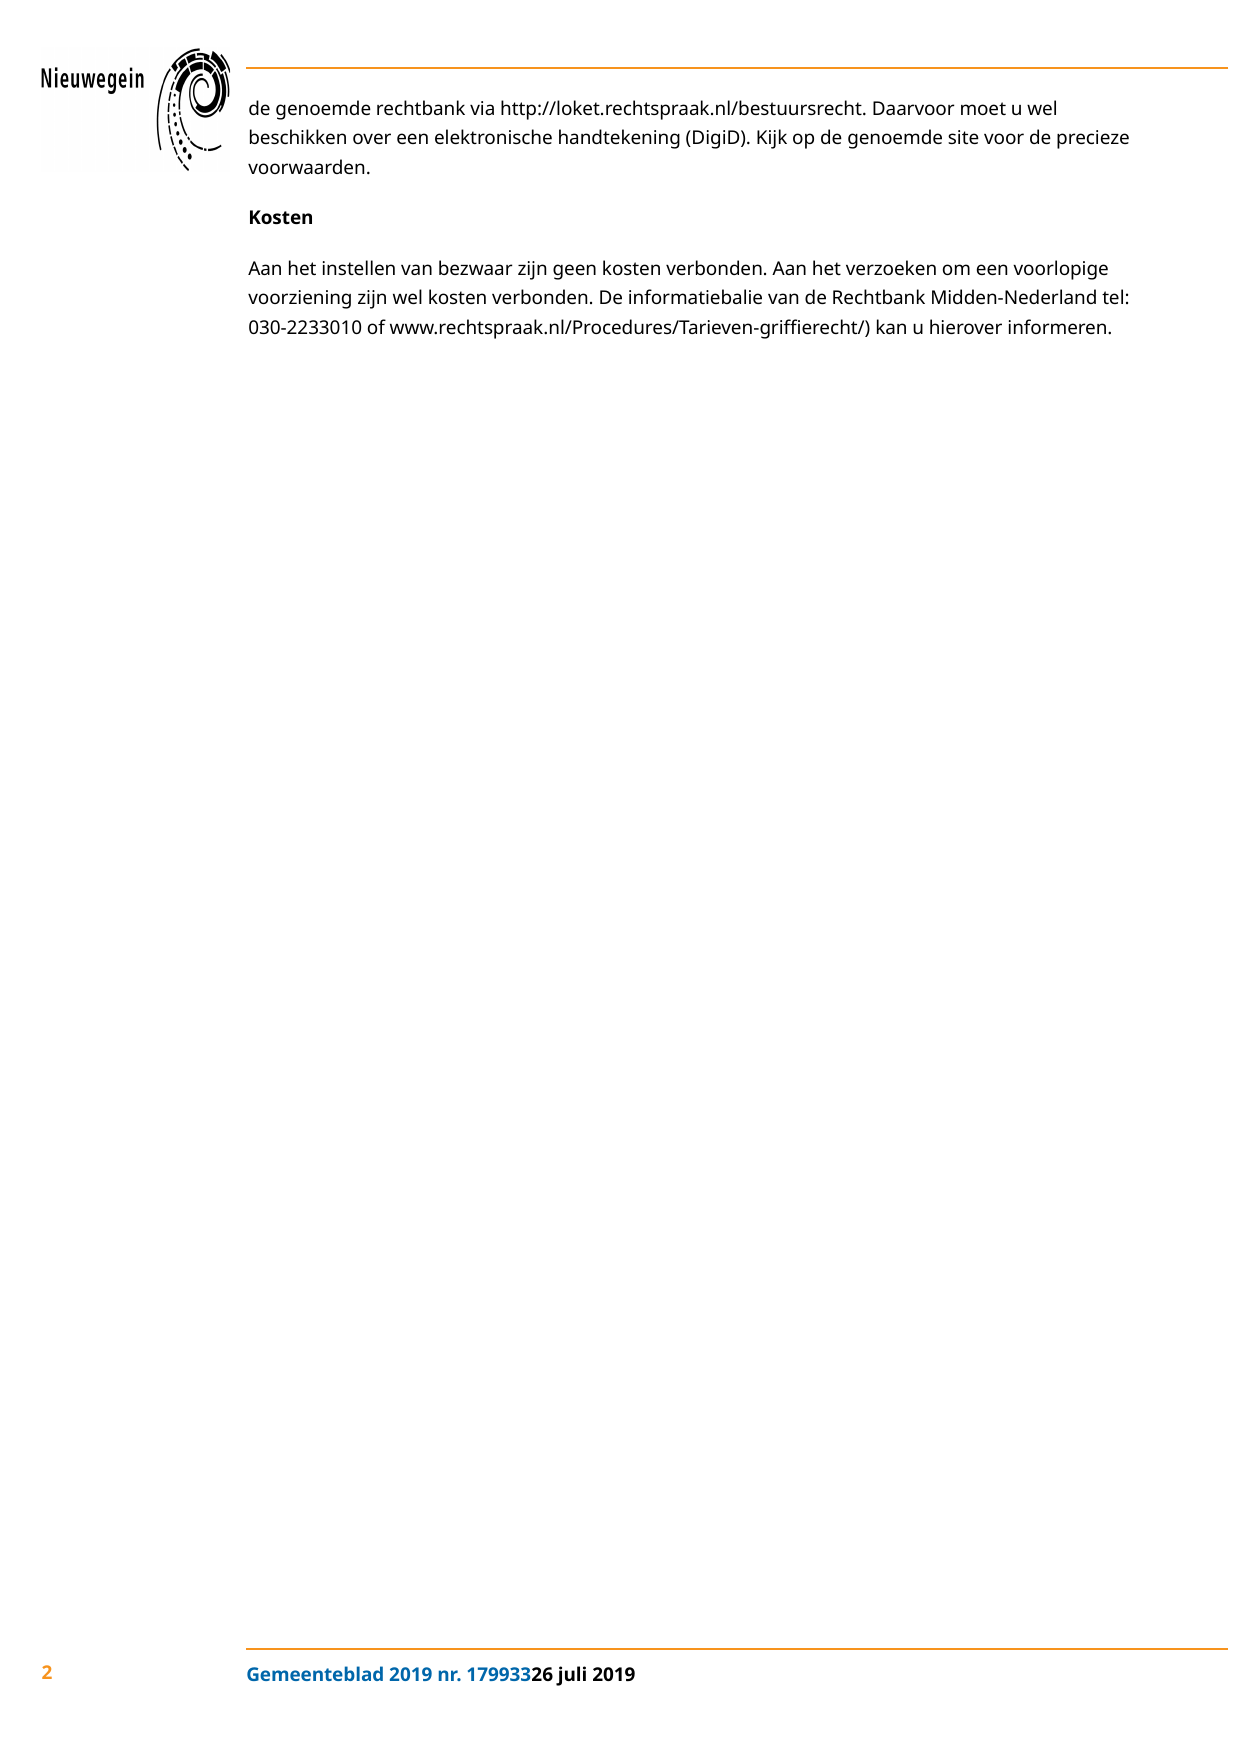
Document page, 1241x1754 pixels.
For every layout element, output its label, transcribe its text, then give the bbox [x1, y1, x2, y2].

picture [41, 47, 231, 172]
text Aan het instellen van bezwaar zijn geen kosten verbonden. Aan het verzoeken om een voorlopige voorziening zijn wel kosten verbonden. De informatiebalie van de Rechtbank Midden-Nederland tel: 030-2233010 of www.rechtspraak.nl/Procedures/Tarieven-griffierecht/) kan u hierover informeren. [248, 255, 1152, 340]
text Kosten [248, 204, 1152, 230]
text de genoemde rechtbank via http://loket.rechtspraak.nl/bestuursrecht. Daarvoor moet u wel beschikken over een elektronische handtekening (DigiD). Kijk op de genoemde site voor de precieze voorwaarden. [248, 95, 1152, 180]
